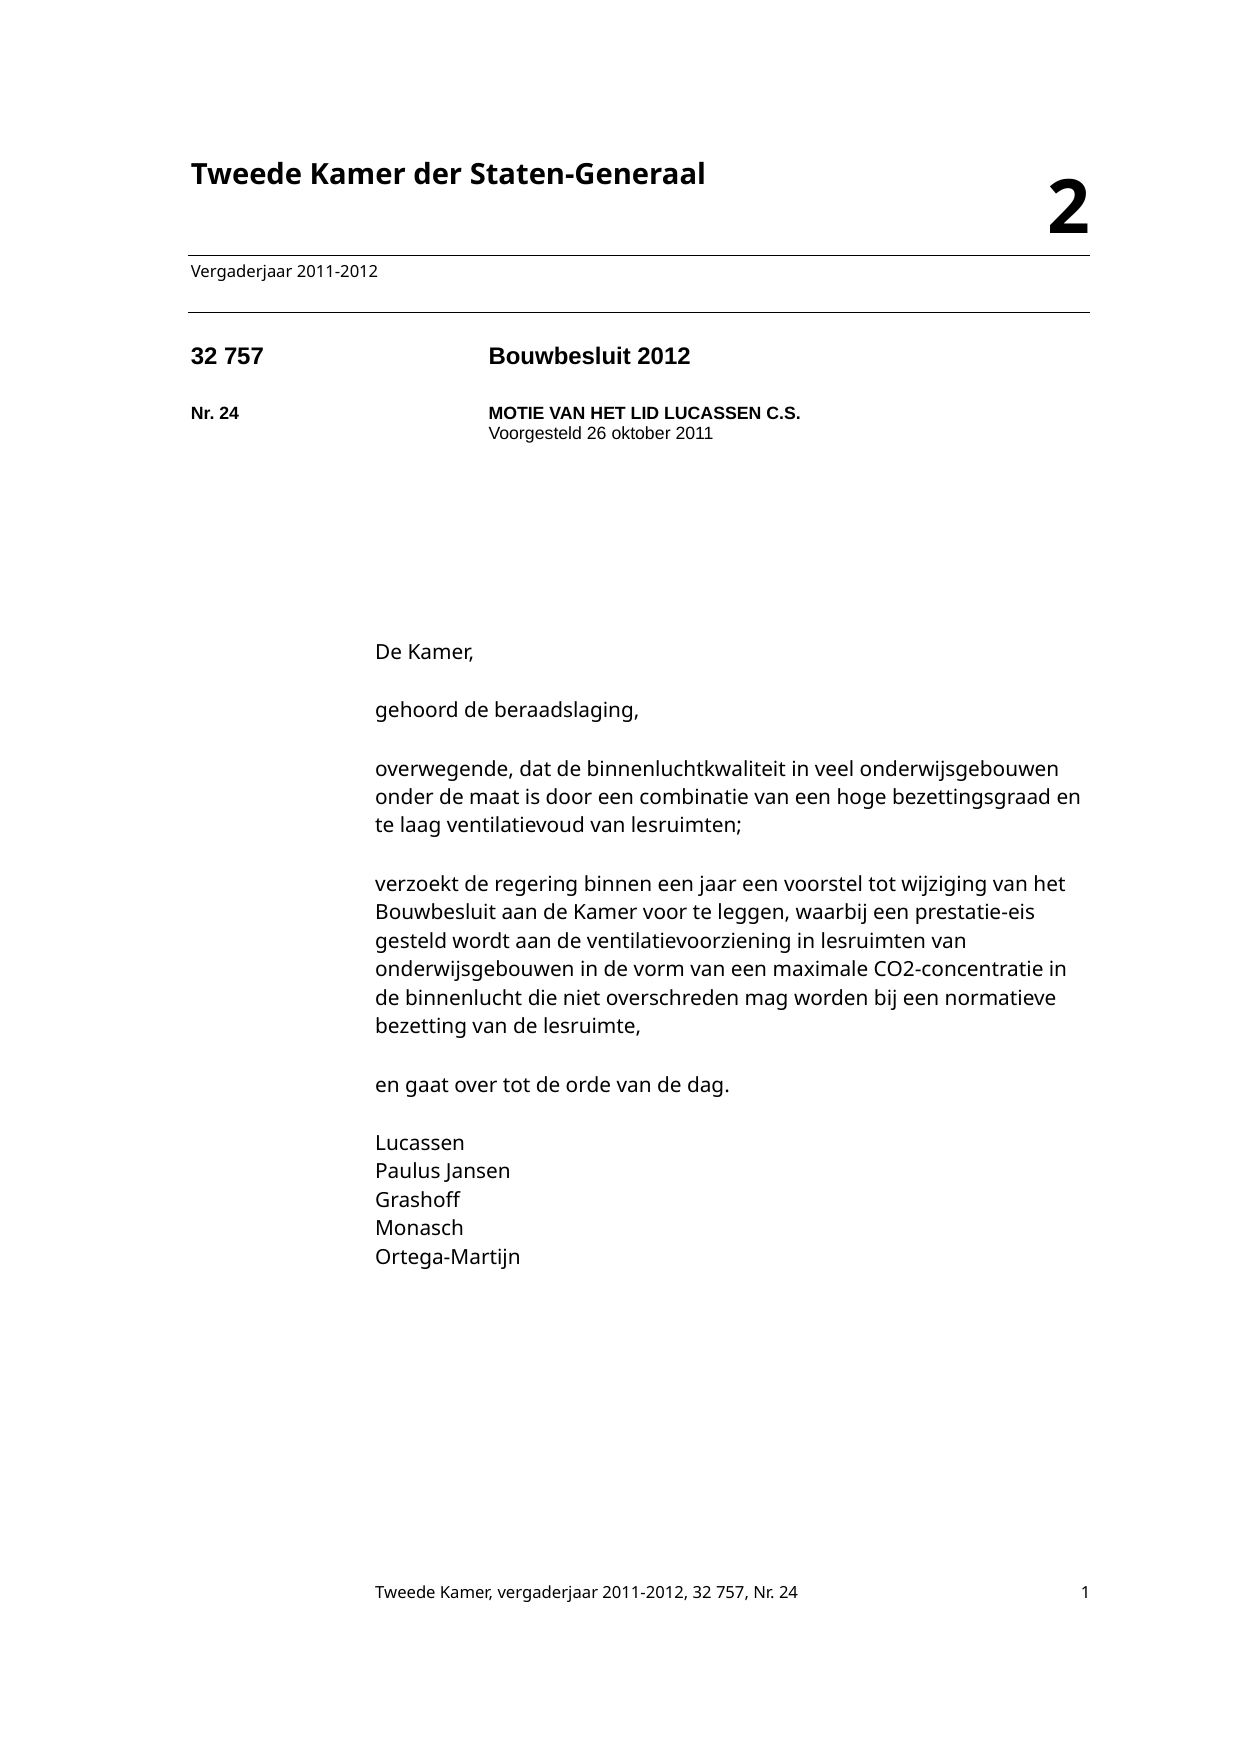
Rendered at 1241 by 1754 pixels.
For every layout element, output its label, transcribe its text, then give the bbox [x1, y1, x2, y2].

text Lucassen [375, 1128, 1090, 1157]
table_cell Bouwbesluit 2012 [485, 339, 1090, 399]
table_cell Nr. 24 [188, 399, 485, 518]
text gehoord de beraadslaging, [375, 695, 1090, 724]
table_header 2 [910, 150, 1090, 255]
table_cell Vergaderjaar 2011-2012 [188, 256, 485, 312]
text en gaat over tot de orde van de dag. [375, 1070, 1090, 1098]
table_cell [485, 313, 1090, 339]
text Grashoff [375, 1185, 1090, 1213]
text Paulus Jansen [375, 1157, 1090, 1185]
text Ortega-Martijn [375, 1242, 1090, 1270]
table_cell [188, 313, 485, 339]
text verzoekt de regering binnen een jaar een voorstel tot wijziging van het Bouwbesluit aan de Kamer voor te leggen, waarbij een prestatie-eis gesteld wordt aan de ventilatievoorziening in lesruimten van onderwijsgebouwen in de vorm van een maximale CO2-concentratie in de binnenlucht die niet overschreden mag worden bij een normatieve bezetting van de lesruimte, [375, 869, 1090, 1040]
table_cell [485, 256, 1090, 312]
text De Kamer, [375, 637, 1090, 665]
text overwegende, dat de binnenluchtkwaliteit in veel onderwijsgebouwen onder de maat is door een combinatie van een hoge bezettingsgraad en te laag ventilatievoud van lesruimten; [375, 754, 1090, 839]
table_cell 32 757 [188, 339, 485, 399]
text Monasch [375, 1213, 1090, 1242]
table_header Tweede Kamer der Staten-Generaal [188, 150, 909, 255]
table_cell MOTIE VAN HET LID LUCASSEN C.S. Voorgesteld 26 oktober 2011 [485, 399, 1090, 518]
